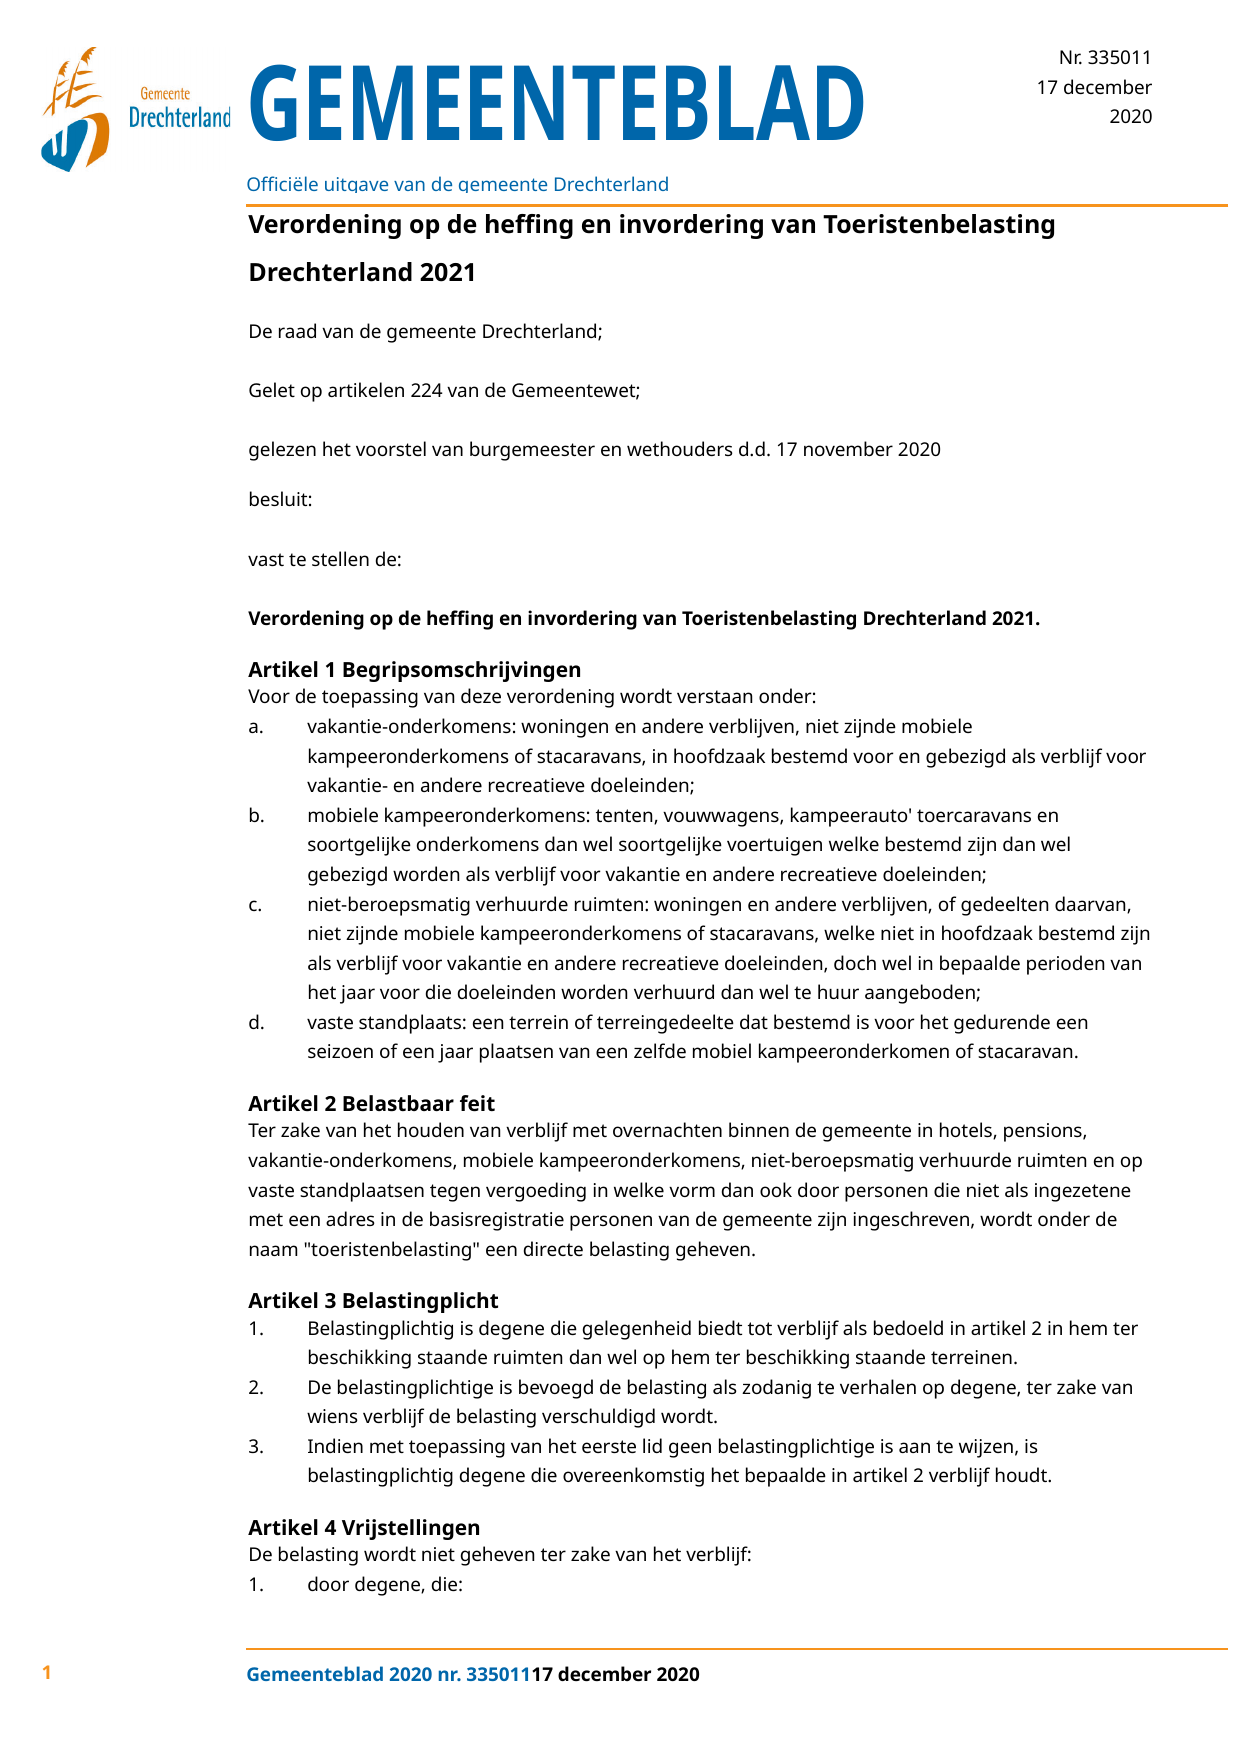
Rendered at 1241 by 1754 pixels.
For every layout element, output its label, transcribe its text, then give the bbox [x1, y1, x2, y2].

list vakantie-onderkomens: woningen en andere verblijven, niet zijnde mobiele kampeeronderkomens of stacaravans, in hoofdzaak bestemd voor en gebezigd als verblijf voor vakantie- en andere recreatieve doeleinden; [248, 713, 1152, 798]
list De belastingplichtige is bevoegd de belasting als zodanig te verhalen op degene, ter zake van wiens verblijf de belasting verschuldigd wordt. [248, 1374, 1152, 1429]
list mobiele kampeeronderkomens: tenten, vouwwagens, kampeerauto' toercaravans en soortgelijke onderkomens dan wel soortgelijke voertuigen welke bestemd zijn dan wel gebezigd worden als verblijf voor vakantie en andere recreatieve doeleinden; [248, 802, 1152, 887]
text Voor de toepassing van deze verordening wordt verstaan onder: [248, 684, 1152, 709]
list Indien met toepassing van het eerste lid geen belastingplichtige is aan te wijzen, is belastingplichtig degene die overeenkomstig het bepaalde in artikel 2 verblijf houdt. [248, 1433, 1152, 1488]
text vast te stellen de: [248, 546, 1152, 571]
text besluit: [248, 487, 1152, 512]
picture [41, 47, 231, 172]
list Belastingplichtig is degene die gelegenheid biedt tot verblijf als bedoeld in artikel 2 in hem ter beschikking staande ruimten dan wel op hem ter beschikking staande terreinen. [248, 1315, 1152, 1370]
text Gelet op artikelen 224 van de Gemeentewet; [248, 377, 1152, 403]
picture [226, 115, 231, 124]
list niet-beroepsmatig verhuurde ruimten: woningen en andere verblijven, of gedeelten daarvan, niet zijnde mobiele kampeeronderkomens of stacaravans, welke niet in hoofdzaak bestemd zijn als verblijf voor vakantie en andere recreatieve doeleinden, doch wel in bepaalde perioden van het jaar voor die doeleinden worden verhuurd dan wel te huur aangeboden; [248, 891, 1152, 1005]
text Artikel 1 Begripsomschrijvingen [248, 655, 1152, 684]
text gelezen het voorstel van burgemeester en wethouders d.d. 17 november 2020 [248, 436, 1152, 462]
text Ter zake van het houden van verblijf met overnachten binnen de gemeente in hotels, pensions, vakantie-onderkomens, mobiele kampeeronderkomens, niet-beroepsmatig verhuurde ruimten en op vaste standplaatsen tegen vergoeding in welke vorm dan ook door personen die niet als ingezetene met een adres in de basisregistratie personen van de gemeente zijn ingeschreven, wordt onder de naam "toeristenbelasting" een directe belasting geheven. [248, 1118, 1152, 1262]
text Verordening op de heffing en invordering van Toeristenbelasting Drechterland 2021 [248, 207, 1152, 288]
text De raad van de gemeente Drechterland; [248, 318, 1152, 344]
text Artikel 2 Belastbaar feit [248, 1089, 1152, 1118]
text Artikel 4 Vrijstellingen [248, 1513, 1152, 1542]
text Verordening op de heffing en invordering van Toeristenbelasting Drechterland 2021. [248, 605, 1152, 631]
text Artikel 3 Belastingplicht [248, 1286, 1152, 1315]
text De belasting wordt niet geheven ter zake van het verblijf: [248, 1542, 1152, 1567]
picture [41, 158, 64, 172]
list vaste standplaats: een terrein of terreingedeelte dat bestemd is voor het gedurende een seizoen of een jaar plaatsen van een zelfde mobiel kampeeronderkomen of stacaravan. [248, 1009, 1152, 1064]
list door degene, die: [248, 1571, 1152, 1597]
